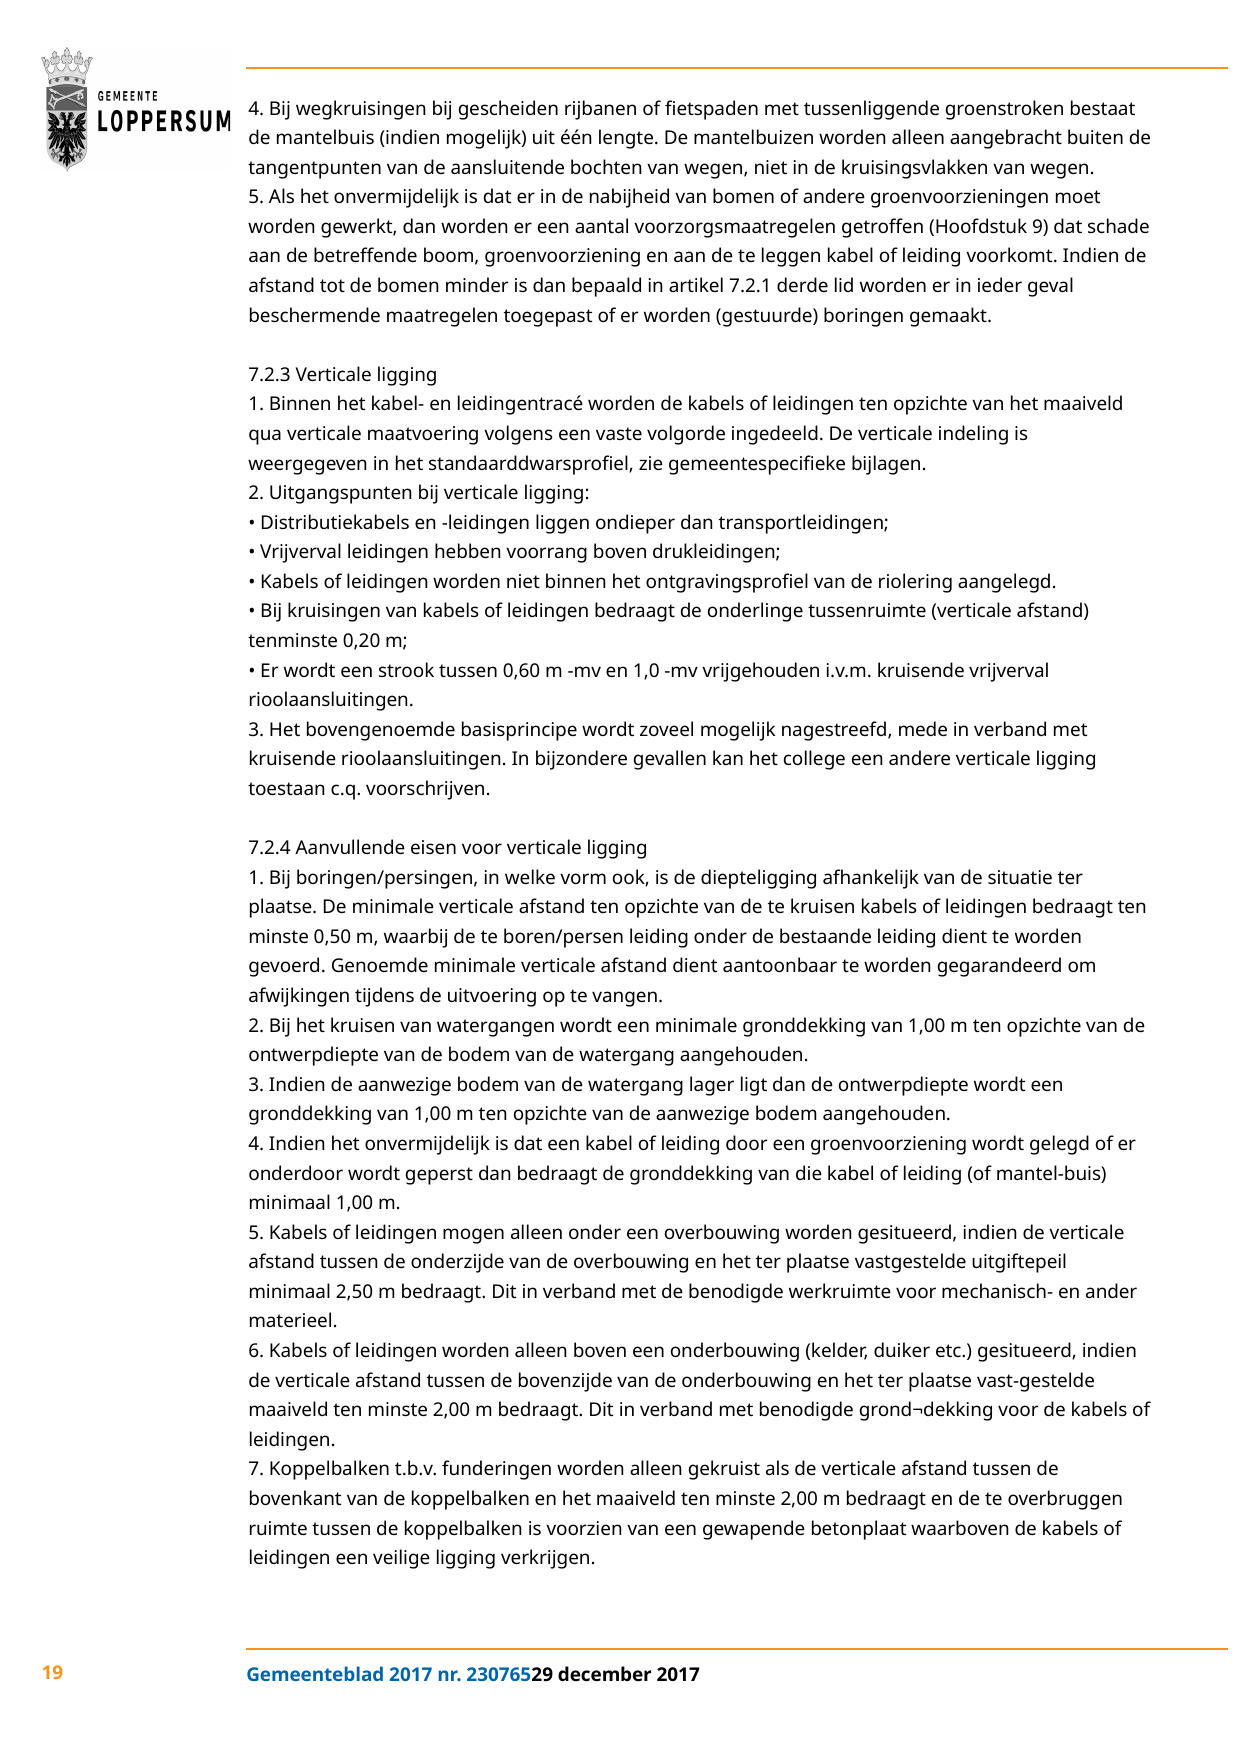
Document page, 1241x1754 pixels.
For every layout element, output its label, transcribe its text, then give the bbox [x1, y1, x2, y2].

text 1. Binnen het kabel- en leidingentracé worden de kabels of leidingen ten opzichte van het maaiveld qua verticale maatvoering volgens een vaste volgorde ingedeeld. De verticale indeling is weergegeven in het standaarddwarsprofiel, zie gemeentespecifieke bijlagen. [248, 391, 1152, 476]
text 3. Indien de aanwezige bodem van de watergang lager ligt dan de ontwerpdiepte wordt een gronddekking van 1,00 m ten opzichte van de aanwezige bodem aangehouden. [248, 1071, 1152, 1126]
text 2. Uitgangspunten bij verticale ligging: [248, 479, 1152, 505]
text 7.2.4 Aanvullende eisen voor verticale ligging [248, 834, 1152, 860]
text 6. Kabels of leidingen worden alleen boven een onderbouwing (kelder, duiker etc.) gesitueerd, indien de verticale afstand tussen de bovenzijde van de onderbouwing en het ter plaatse vast-gestelde maaiveld ten minste 2,00 m bedraagt. Dit in verband met benodigde grond¬dekking voor de kabels of leidingen. [248, 1337, 1152, 1452]
picture [41, 47, 231, 172]
text 2. Bij het kruisen van watergangen wordt een minimale gronddekking van 1,00 m ten opzichte van de ontwerpdiepte van de bodem van de watergang aangehouden. [248, 1012, 1152, 1067]
text • Vrijverval leidingen hebben voorrang boven drukleidingen; [248, 538, 1152, 564]
text • Kabels of leidingen worden niet binnen het ontgravingsprofiel van de riolering aangelegd. [248, 568, 1152, 594]
text 3. Het bovengenoemde basisprincipe wordt zoveel mogelijk nagestreefd, mede in verband met kruisende rioolaansluitingen. In bijzondere gevallen kan het college een andere verticale ligging toestaan c.q. voorschrijven. [248, 716, 1152, 801]
text • Bij kruisingen van kabels of leidingen bedraagt de onderlinge tussenruimte (verticale afstand) tenminste 0,20 m; [248, 598, 1152, 653]
text 4. Indien het onvermijdelijk is dat een kabel of leiding door een groenvoorziening wordt gelegd of er onderdoor wordt geperst dan bedraagt de gronddekking van die kabel of leiding (of mantel-buis) minimaal 1,00 m. [248, 1130, 1152, 1215]
text • Er wordt een strook tussen 0,60 m -mv en 1,0 -mv vrijgehouden i.v.m. kruisende vrijverval rioolaansluitingen. [248, 657, 1152, 712]
text 5. Kabels of leidingen mogen alleen onder een overbouwing worden gesitueerd, indien de verticale afstand tussen de onderzijde van de overbouwing en het ter plaatse vastgestelde uitgiftepeil minimaal 2,50 m bedraagt. Dit in verband met de benodigde werkruimte voor mechanisch- en ander materieel. [248, 1219, 1152, 1333]
text 7. Koppelbalken t.b.v. funderingen worden alleen gekruist als de verticale afstand tussen de bovenkant van de koppelbalken en het maaiveld ten minste 2,00 m bedraagt en de te overbruggen ruimte tussen de koppelbalken is voorzien van een gewapende betonplaat waarboven de kabels of leidingen een veilige ligging verkrijgen. [248, 1456, 1152, 1570]
text 4. Bij wegkruisingen bij gescheiden rijbanen of fietspaden met tussenliggende groenstroken bestaat de mantelbuis (indien mogelijk) uit één lengte. De mantelbuizen worden alleen aangebracht buiten de tangentpunten van de aansluitende bochten van wegen, niet in de kruisingsvlakken van wegen. [248, 95, 1152, 180]
text 7.2.3 Verticale ligging [248, 361, 1152, 387]
text • Distributiekabels en -leidingen liggen ondieper dan transportleidingen; [248, 509, 1152, 535]
text 1. Bij boringen/persingen, in welke vorm ook, is de diepteligging afhankelijk van de situatie ter plaatse. De minimale verticale afstand ten opzichte van de te kruisen kabels of leidingen bedraagt ten minste 0,50 m, waarbij de te boren/persen leiding onder de bestaande leiding dient te worden gevoerd. Genoemde minimale verticale afstand dient aantoonbaar te worden gegarandeerd om afwijkingen tijdens de uitvoering op te vangen. [248, 864, 1152, 1008]
text 5. Als het onvermijdelijk is dat er in de nabijheid van bomen of andere groenvoorzieningen moet worden gewerkt, dan worden er een aantal voorzorgsmaatregelen getroffen (Hoofdstuk 9) dat schade aan de betreffende boom, groenvoorziening en aan de te leggen kabel of leiding voorkomt. Indien de afstand tot de bomen minder is dan bepaald in artikel 7.2.1 derde lid worden er in ieder geval beschermende maatregelen toegepast of er worden (gestuurde) boringen gemaakt. [248, 183, 1152, 328]
